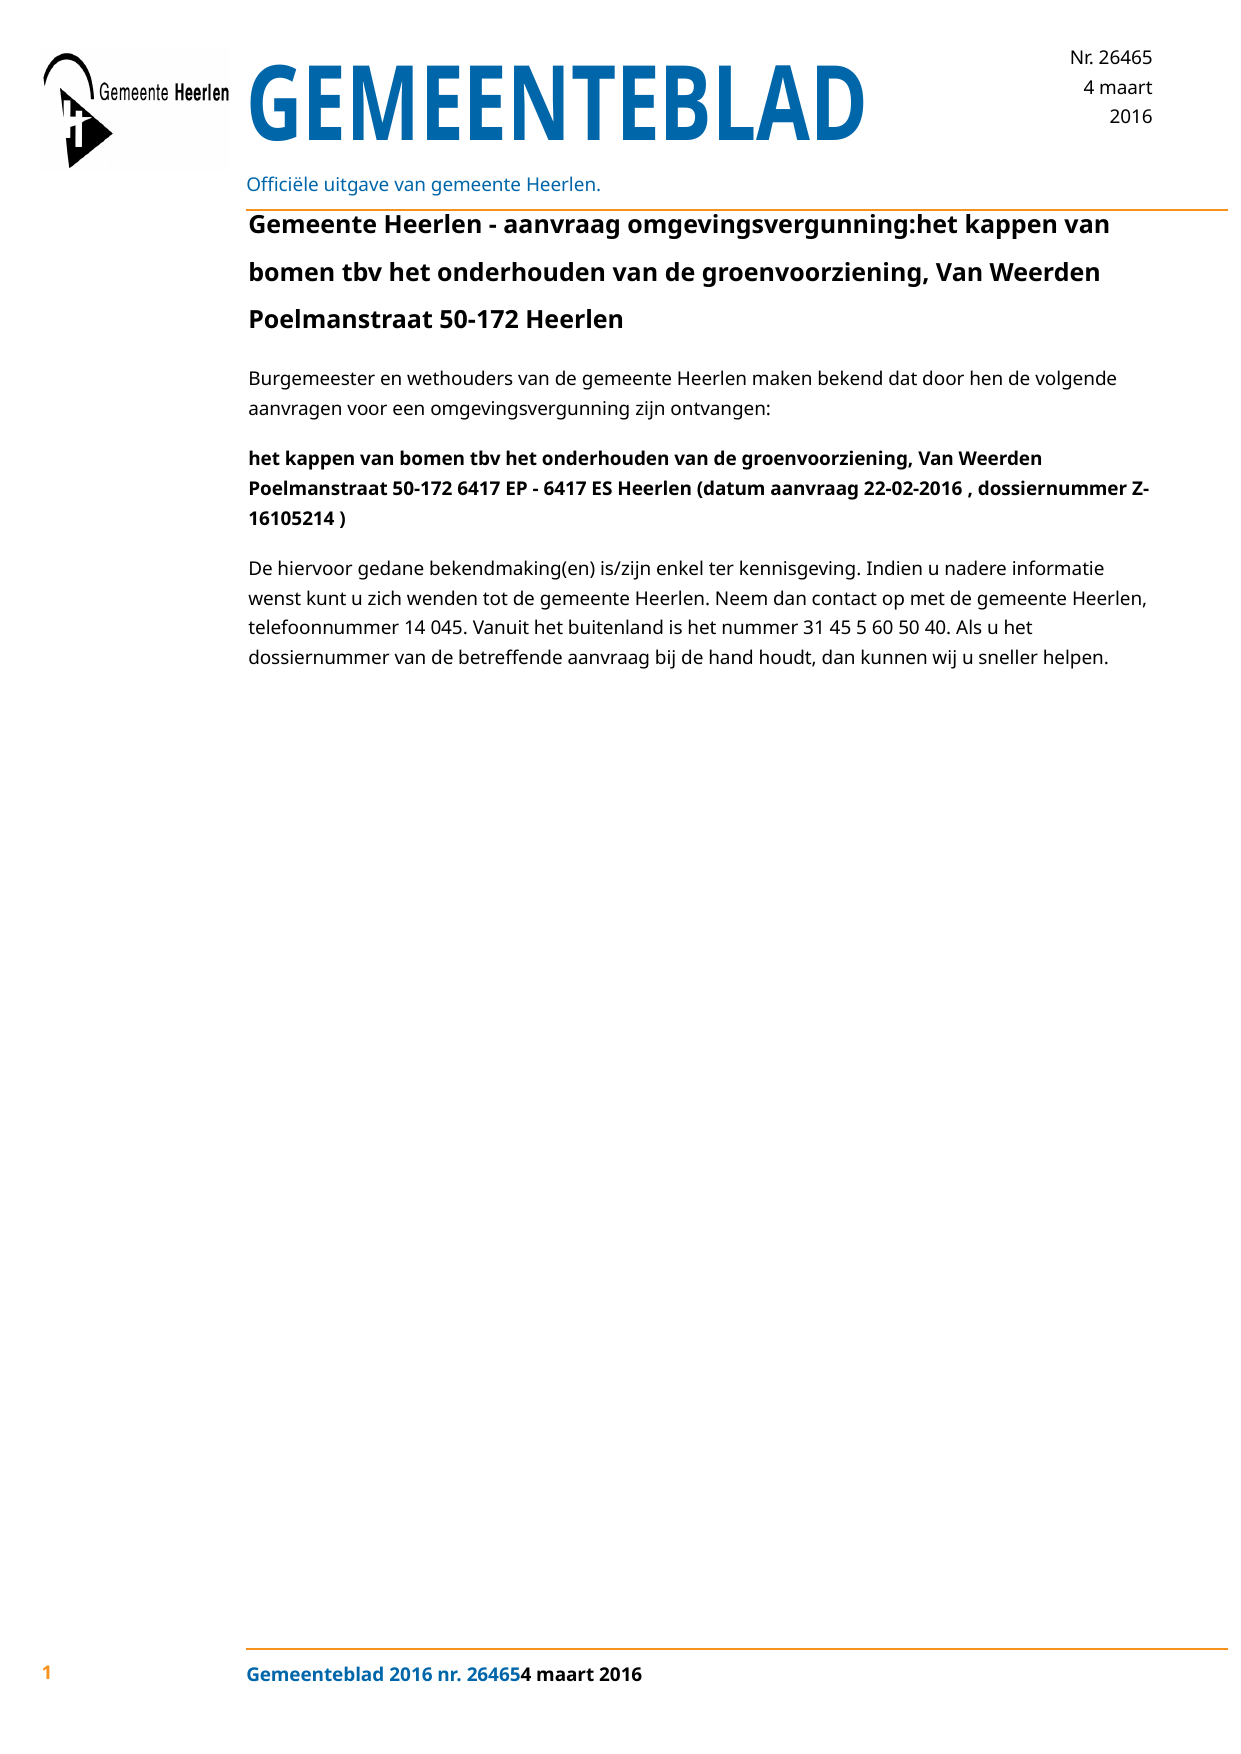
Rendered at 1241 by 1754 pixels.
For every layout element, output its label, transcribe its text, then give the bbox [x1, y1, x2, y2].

text Gemeente Heerlen - aanvraag omgevingsvergunning:het kappen van bomen tbv het onderhouden van de groenvoorziening, Van Weerden Poelmanstraat 50-172 Heerlen [248, 211, 1152, 336]
text het kappen van bomen tbv het onderhouden van de groenvoorziening, Van Weerden Poelmanstraat 50-172 6417 EP - 6417 ES Heerlen (datum aanvraag 22-02-2016 , dossiernummer Z-16105214 ) [248, 446, 1152, 530]
text Burgemeester en wethouders van de gemeente Heerlen maken bekend dat door hen de volgende aanvragen voor een omgevingsvergunning zijn ontvangen: [248, 366, 1152, 421]
text De hiervoor gedane bekendmaking(en) is/zijn enkel ter kennisgeving. Indien u nadere informatie wenst kunt u zich wenden tot de gemeente Heerlen. Neem dan contact op met de gemeente Heerlen, telefoonnummer 14 045. Vanuit het buitenland is het nummer 31 45 5 60 50 40. Als u het dossiernummer van de betreffende aanvraag bij de hand houdt, dan kunnen wij u sneller helpen. [248, 555, 1152, 669]
picture [41, 47, 231, 172]
